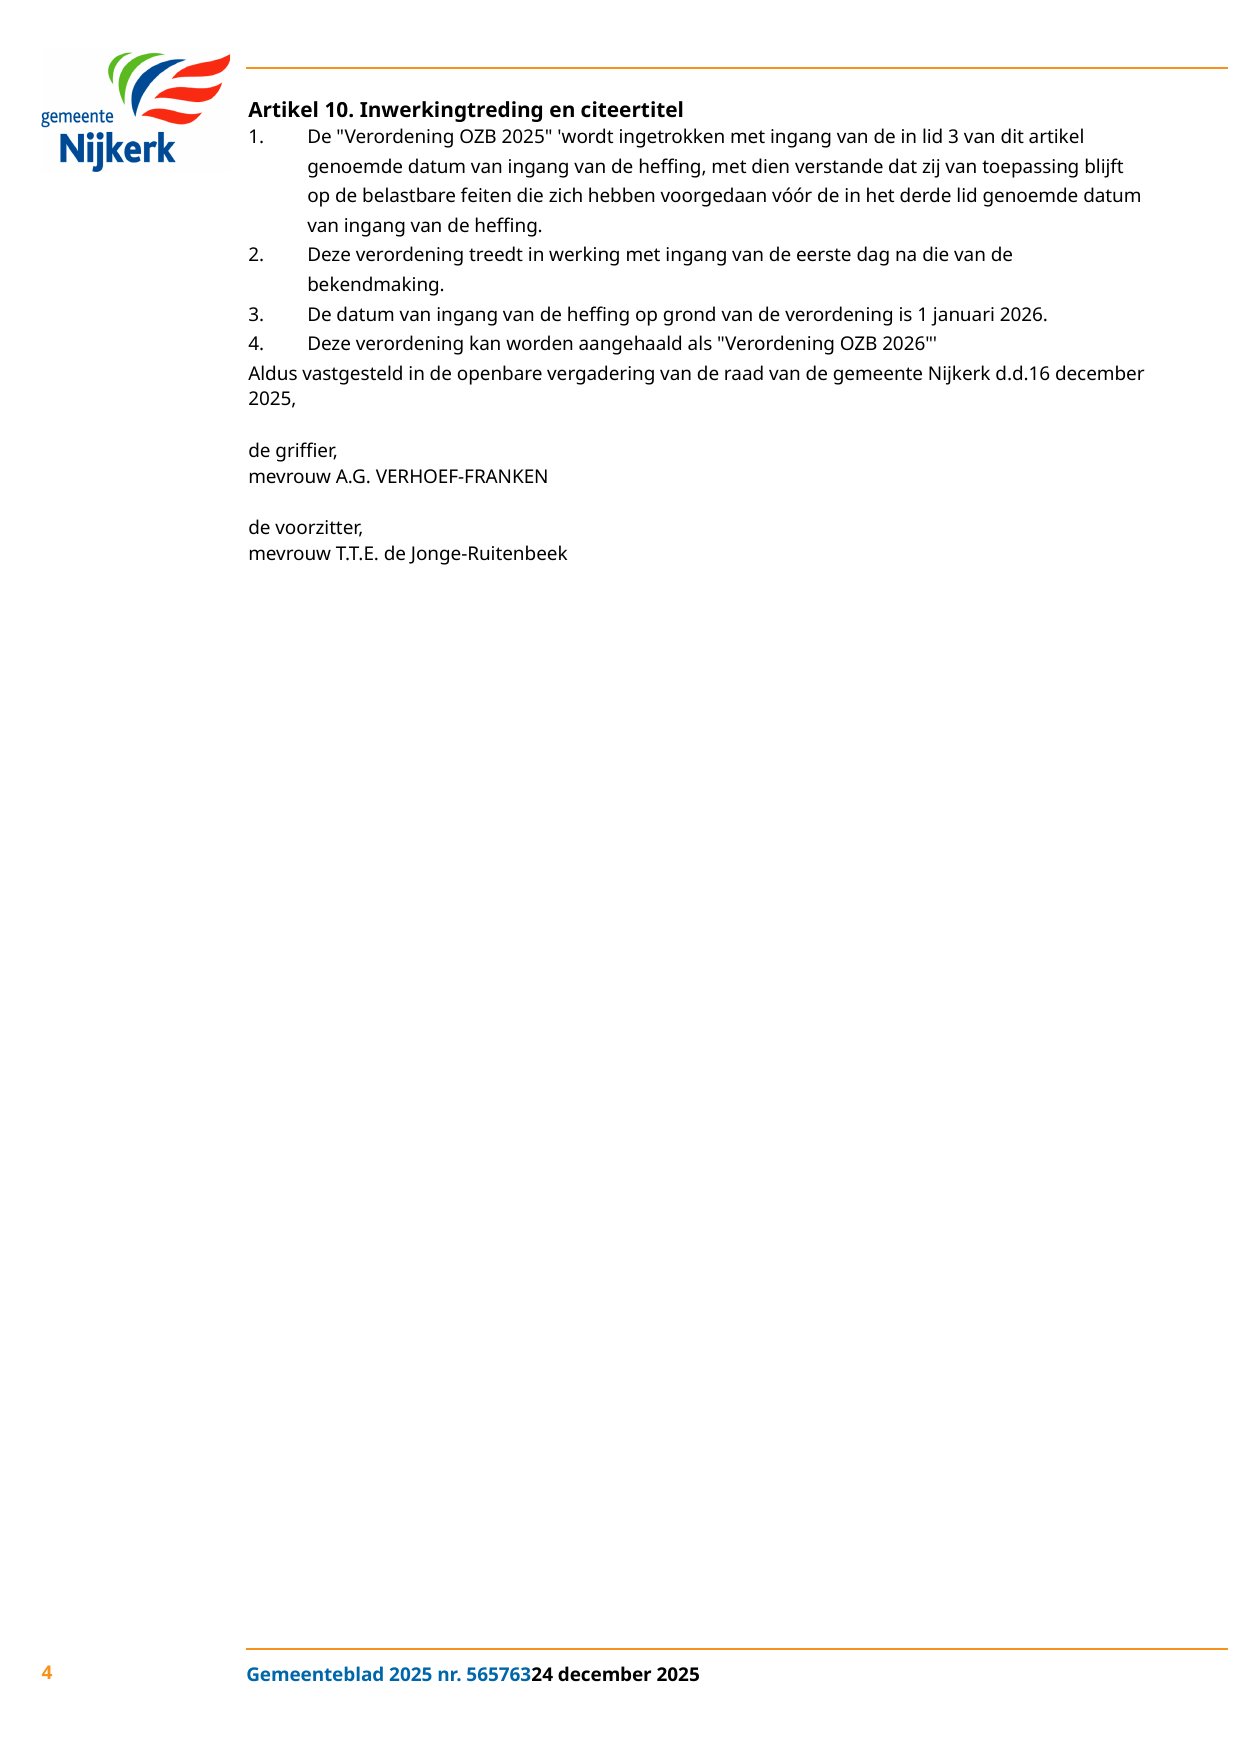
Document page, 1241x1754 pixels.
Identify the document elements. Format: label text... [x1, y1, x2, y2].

text Aldus vastgesteld in de openbare vergadering van de raad van de gemeente Nijkerk d.d.16 december 2025, [248, 360, 1152, 411]
text de voorzitter, [248, 514, 1152, 540]
list De datum van ingang van de heffing op grond van de verordening is 1 januari 2026. [248, 301, 1152, 326]
text Artikel 10. Inwerkingtreding en citeertitel [248, 95, 1152, 123]
list De "Verordening OZB 2025" 'wordt ingetrokken met ingang van de in lid 3 van dit artikel genoemde datum van ingang van de heffing, met dien verstande dat zij van toepassing blijft op de belastbare feiten die zich hebben voorgedaan vóór de in het derde lid genoemde datum van ingang van de heffing. [248, 123, 1152, 238]
text mevrouw T.T.E. de Jonge-Ruitenbeek [248, 540, 1152, 566]
picture [41, 47, 231, 172]
text mevrouw A.G. VERHOEF-FRANKEN [248, 463, 1152, 488]
text de griffier, [248, 437, 1152, 463]
list Deze verordening treedt in werking met ingang van de eerste dag na die van de bekendmaking. [248, 242, 1152, 297]
list Deze verordening kan worden aangehaald als "Verordening OZB 2026"' [248, 330, 1152, 356]
